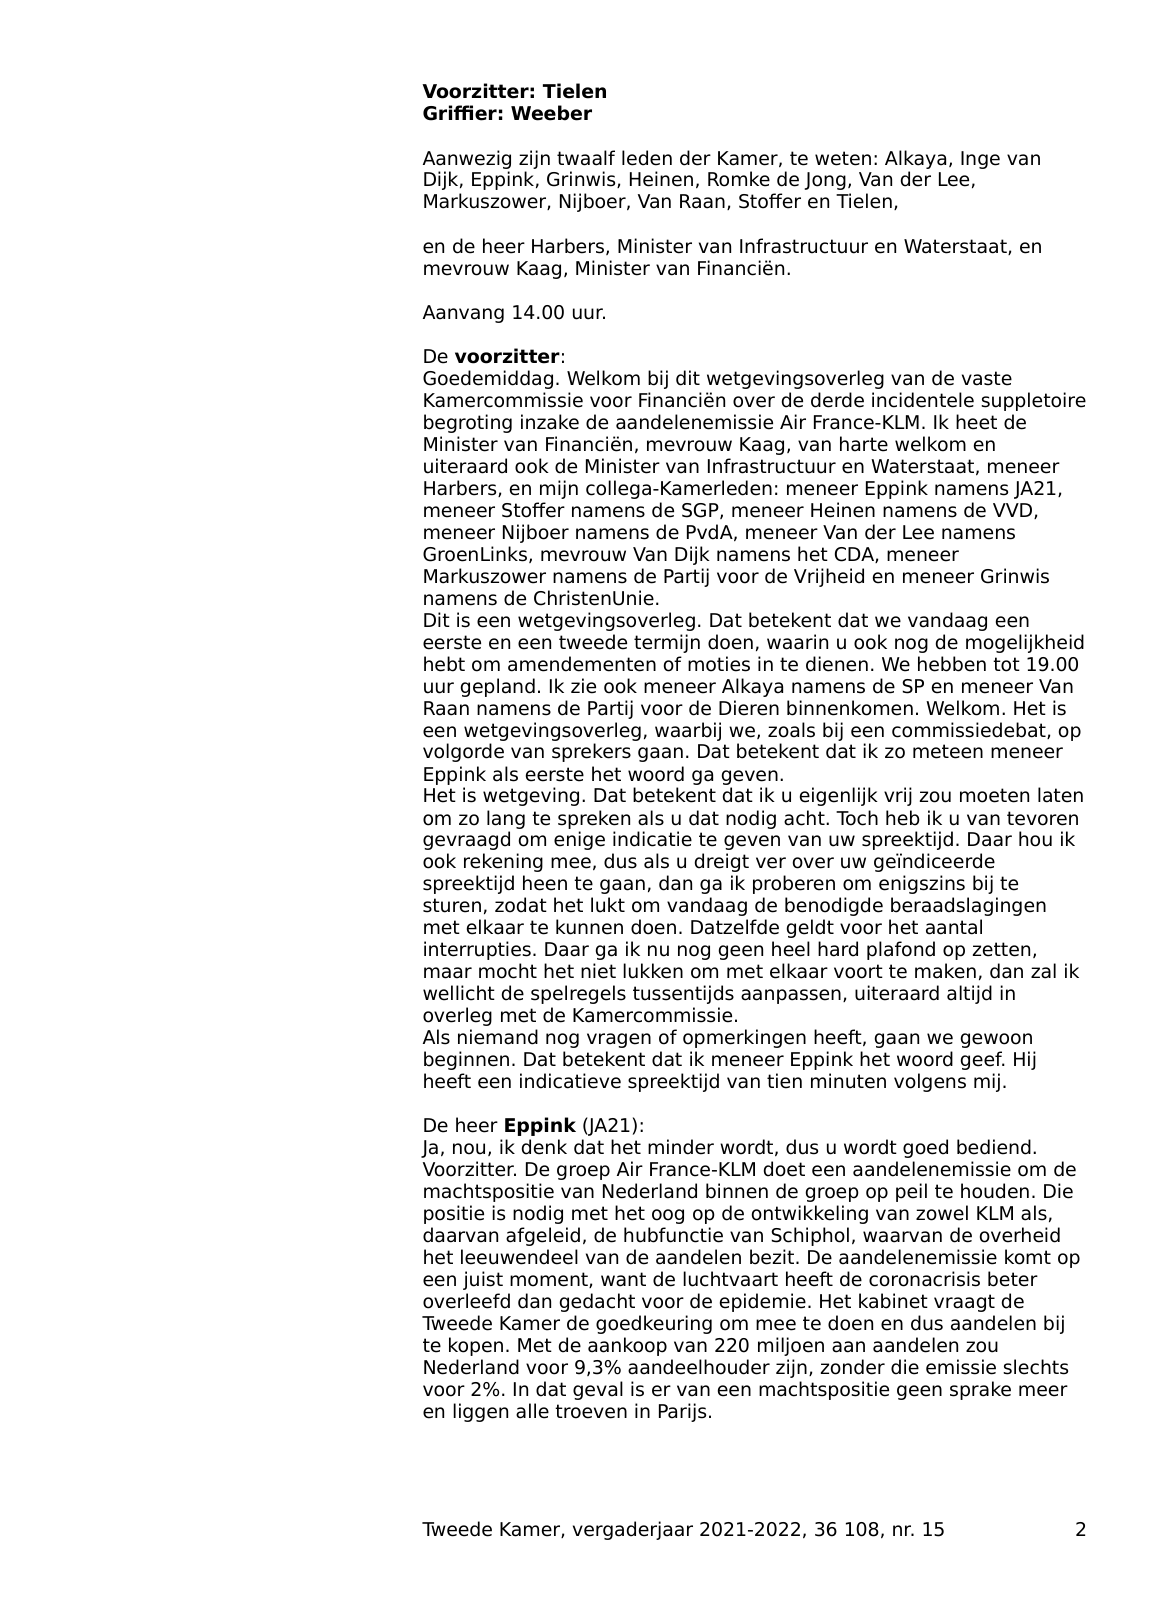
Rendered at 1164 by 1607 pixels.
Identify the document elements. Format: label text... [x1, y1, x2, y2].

text Griffier: Weeber [422, 103, 1087, 125]
text Goedemiddag. Welkom bij dit wetgevingsoverleg van de vaste Kamercommissie voor Financiën over de derde incidentele suppletoire begroting inzake de aandelenemissie Air France-KLM. Ik heet de Minister van Financiën, mevrouw Kaag, van harte welkom en uiteraard ook de Minister van Infrastructuur en Waterstaat, meneer Harbers, en mijn collega-Kamerleden: meneer Eppink namens JA21, meneer Stoffer namens de SGP, meneer Heinen namens de VVD, meneer Nijboer namens de PvdA, meneer Van der Lee namens GroenLinks, mevrouw Van Dijk namens het CDA, meneer Markuszower namens de Partij voor de Vrijheid en meneer Grinwis namens de ChristenUnie. [422, 368, 1087, 609]
text Voorzitter. De groep Air France-KLM doet een aandelenemissie om de machtspositie van Nederland binnen de groep op peil te houden. Die positie is nodig met het oog op de ontwikkeling van zowel KLM als, daarvan afgeleid, de hubfunctie van Schiphol, waarvan de overheid het leeuwendeel van de aandelen bezit. De aandelenemissie komt op een juist moment, want de luchtvaart heeft de coronacrisis beter overleefd dan gedacht voor de epidemie. Het kabinet vraagt de Tweede Kamer de goedkeuring om mee te doen en dus aandelen bij te kopen. Met de aankoop van 220 miljoen aan aandelen zou Nederland voor 9,3% aandeelhouder zijn, zonder die emissie slechts voor 2%. In dat geval is er van een machtspositie geen sprake meer en liggen alle troeven in Parijs. [422, 1159, 1087, 1423]
text De heer Eppink (JA21): [422, 1115, 1087, 1137]
text Als niemand nog vragen of opmerkingen heeft, gaan we gewoon beginnen. Dat betekent dat ik meneer Eppink het woord geef. Hij heeft een indicatieve spreektijd van tien minuten volgens mij. [422, 1027, 1087, 1093]
text Ja, nou, ik denk dat het minder wordt, dus u wordt goed bediend. [422, 1137, 1087, 1159]
text Voorzitter: Tielen [422, 81, 1087, 103]
text De voorzitter: [422, 346, 1087, 368]
text en de heer Harbers, Minister van Infrastructuur en Waterstaat, en mevrouw Kaag, Minister van Financiën. [422, 236, 1087, 279]
text Aanvang 14.00 uur. [422, 302, 1087, 324]
text Aanwezig zijn twaalf leden der Kamer, te weten: Alkaya, Inge van Dijk, Eppink, Grinwis, Heinen, Romke de Jong, Van der Lee, Markuszower, Nijboer, Van Raan, Stoffer en Tielen, [422, 147, 1087, 213]
text Dit is een wetgevingsoverleg. Dat betekent dat we vandaag een eerste en een tweede termijn doen, waarin u ook nog de mogelijkheid hebt om amendementen of moties in te dienen. We hebben tot 19.00 uur gepland. Ik zie ook meneer Alkaya namens de SP en meneer Van Raan namens de Partij voor de Dieren binnenkomen. Welkom. Het is een wetgevingsoverleg, waarbij we, zoals bij een commissiedebat, op volgorde van sprekers gaan. Dat betekent dat ik zo meteen meneer Eppink als eerste het woord ga geven. [422, 609, 1087, 785]
text Het is wetgeving. Dat betekent dat ik u eigenlijk vrij zou moeten laten om zo lang te spreken als u dat nodig acht. Toch heb ik u van tevoren gevraagd om enige indicatie te geven van uw spreektijd. Daar hou ik ook rekening mee, dus als u dreigt ver over uw geïndiceerde spreektijd heen te gaan, dan ga ik proberen om enigszins bij te sturen, zodat het lukt om vandaag de benodigde beraadslagingen met elkaar te kunnen doen. Datzelfde geldt voor het aantal interrupties. Daar ga ik nu nog geen heel hard plafond op zetten, maar mocht het niet lukken om met elkaar voort te maken, dan zal ik wellicht de spelregels tussentijds aanpassen, uiteraard altijd in overleg met de Kamercommissie. [422, 785, 1087, 1027]
